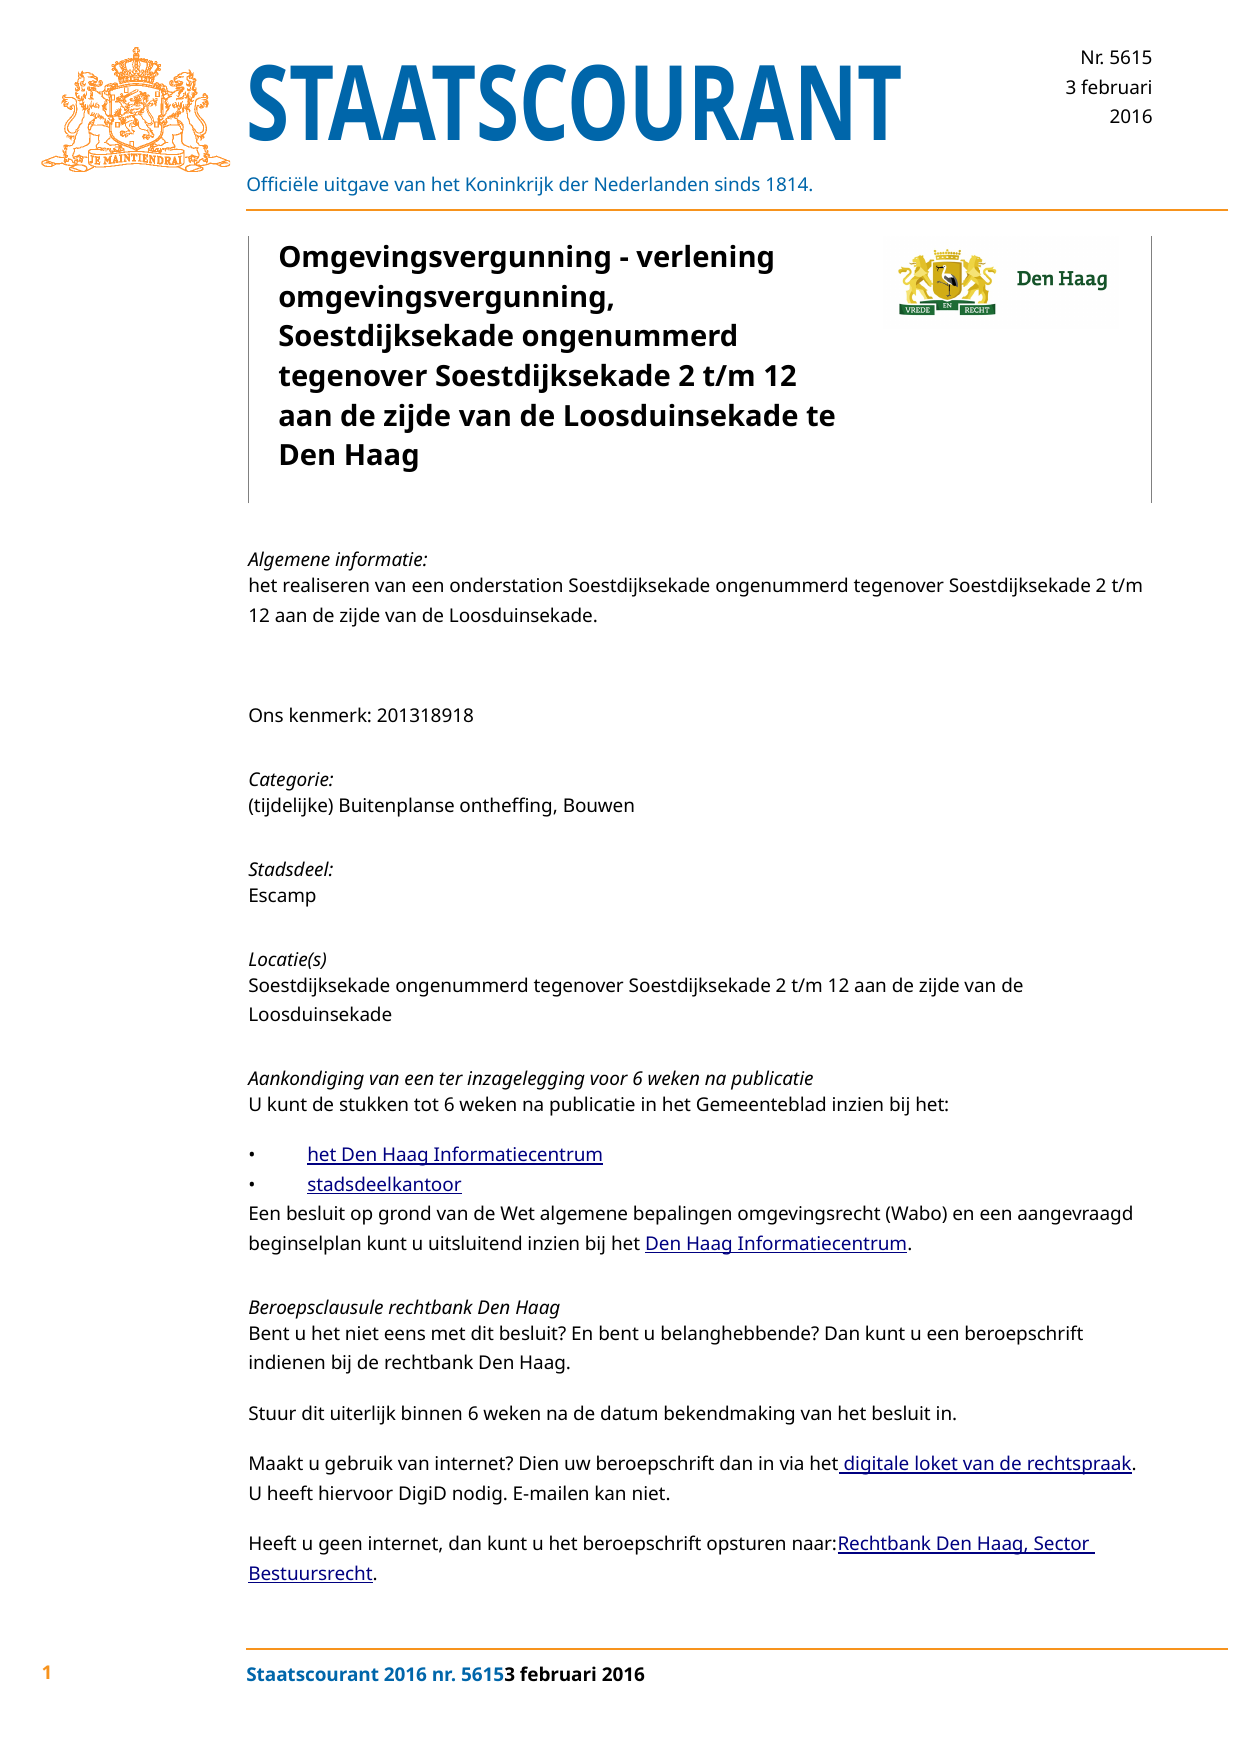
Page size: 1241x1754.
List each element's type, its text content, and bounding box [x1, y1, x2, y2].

text U kunt de stukken tot 6 weken na publicatie in het Gemeenteblad inzien bij het: [248, 1091, 1152, 1117]
text Categorie: [248, 767, 1152, 792]
text Stuur dit uiterlijk binnen 6 weken na de datum bekendmaking van het besluit in. [248, 1400, 1152, 1426]
text Aankondiging van een ter inzagelegging voor 6 weken na publicatie [248, 1065, 1152, 1091]
text Algemene informatie: [248, 547, 1152, 572]
list het Den Haag Informatiecentrum [248, 1141, 1152, 1167]
text Locatie(s) [248, 946, 1152, 972]
list stadsdeelkantoor [248, 1171, 1152, 1197]
text Een besluit op grond van de Wet algemene bepalingen omgevingsrecht (Wabo) en een aangevraagd beginselplan kunt u uitsluitend inzien bij het Den Haag Informatiecentrum. [248, 1201, 1152, 1256]
text Ons kenmerk: 201318918 [248, 703, 1152, 728]
text het realiseren van een onderstation Soestdijksekade ongenummerd tegenover Soestdijksekade 2 t/m 12 aan de zijde van de Loosduinsekade. [248, 572, 1152, 628]
text Maakt u gebruik van internet? Dien uw beroepschrift dan in via het digitale loket van de rechtspraak. U heeft hiervoor DigiD nodig. E-mailen kan niet. [248, 1450, 1152, 1506]
picture [41, 47, 231, 172]
text Beroepsclausule rechtbank Den Haag [248, 1294, 1152, 1320]
text Escamp [248, 882, 1152, 908]
table_header [850, 236, 1151, 503]
picture [882, 236, 1119, 329]
text (tijdelijke) Buitenplanse ontheffing, Bouwen [248, 792, 1152, 818]
text Soestdijksekade ongenummerd tegenover Soestdijksekade 2 t/m 12 aan de zijde van de Loosduinsekade [248, 972, 1152, 1027]
table_header Omgevingsvergunning - verlening omgevingsvergunning, Soestdijksekade ongenummerd tegenover Soestdijksekade 2 t/m 12 aan de zijde van de Loosduinsekade te Den Haag [249, 236, 850, 503]
text Heeft u geen internet, dan kunt u het beroepschrift opsturen naar:Rechtbank Den Haag, Sector Bestuursrecht. [248, 1530, 1152, 1586]
text Bent u het niet eens met dit besluit? En bent u belanghebbende? Dan kunt u een beroepschrift indienen bij de rechtbank Den Haag. [248, 1320, 1152, 1375]
text Stadsdeel: [248, 856, 1152, 882]
